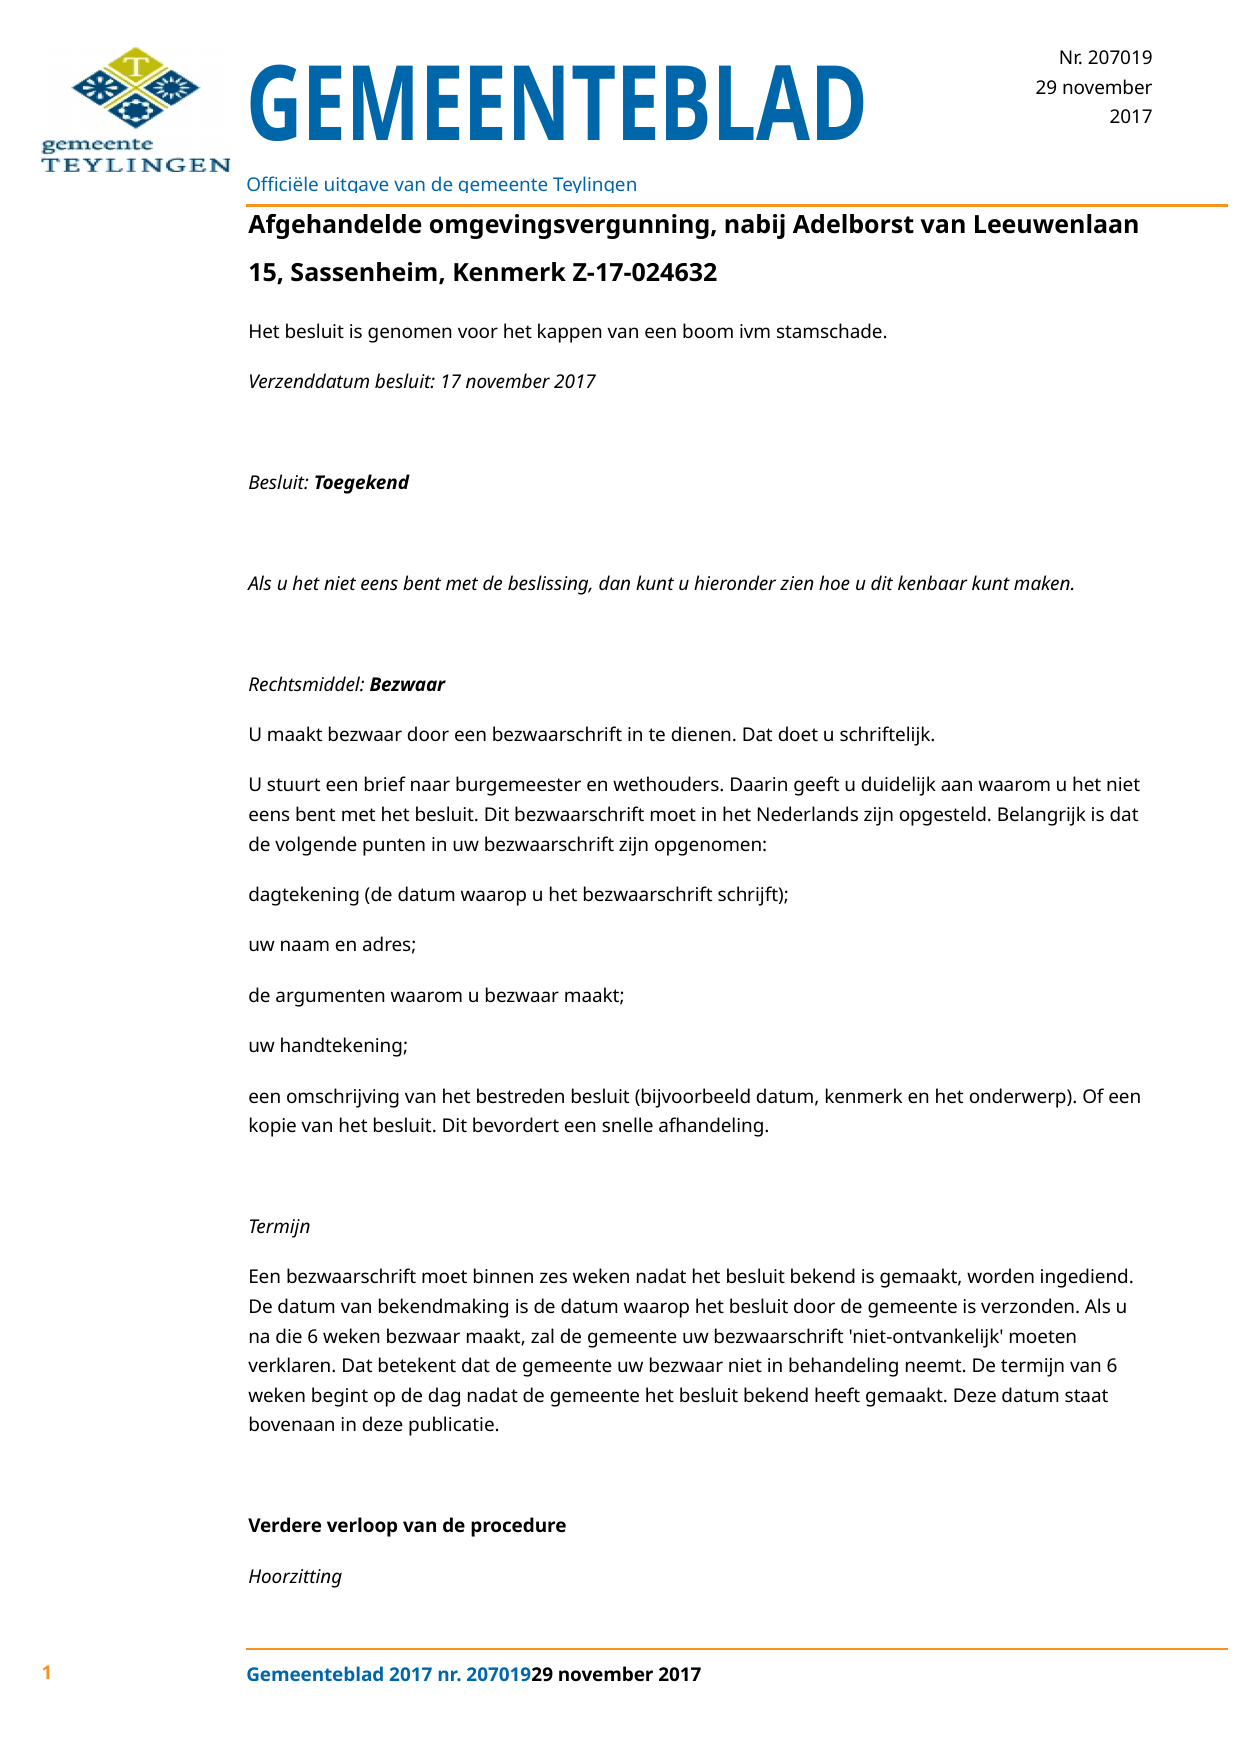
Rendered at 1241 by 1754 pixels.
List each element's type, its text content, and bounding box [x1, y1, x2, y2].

text Een bezwaarschrift moet binnen zes weken nadat het besluit bekend is gemaakt, worden ingediend. De datum van bekendmaking is de datum waarop het besluit door de gemeente is verzonden. Als u na die 6 weken bezwaar maakt, zal de gemeente uw bezwaarschrift 'niet-ontvankelijk' moeten verklaren. Dat betekent dat de gemeente uw bezwaar niet in behandeling neemt. De termijn van 6 weken begint op de dag nadat de gemeente het besluit bekend heeft gemaakt. Deze datum staat bovenaan in deze publicatie. [248, 1264, 1152, 1437]
text uw handtekening; [248, 1032, 1152, 1058]
text een omschrijving van het bestreden besluit (bijvoorbeeld datum, kenmerk en het onderwerp). Of een kopie van het besluit. Dit bevordert een snelle afhandeling. [248, 1083, 1152, 1138]
text Verzenddatum besluit: 17 november 2017 [248, 368, 1152, 394]
picture [41, 47, 231, 172]
text Afgehandelde omgevingsvergunning, nabij Adelborst van Leeuwenlaan 15, Sassenheim, Kenmerk Z-17-024632 [248, 207, 1152, 288]
text Termijn [248, 1213, 1152, 1239]
text Besluit: Toegekend [248, 469, 1152, 495]
text de argumenten waarom u bezwaar maakt; [248, 982, 1152, 1008]
text Als u het niet eens bent met de beslissing, dan kunt u hieronder zien hoe u dit kenbaar kunt maken. [248, 570, 1152, 596]
text U maakt bezwaar door een bezwaarschrift in te dienen. Dat doet u schriftelijk. [248, 721, 1152, 747]
text Verdere verloop van de procedure [248, 1512, 1152, 1538]
text Rechtsmiddel: Bezwaar [248, 671, 1152, 697]
text Het besluit is genomen voor het kappen van een boom ivm stamschade. [248, 318, 1152, 344]
text Hoorzitting [248, 1563, 1152, 1589]
text U stuurt een brief naar burgemeester en wethouders. Daarin geeft u duidelijk aan waarom u het niet eens bent met het besluit. Dit bezwaarschrift moet in het Nederlands zijn opgesteld. Belangrijk is dat de volgende punten in uw bezwaarschrift zijn opgenomen: [248, 772, 1152, 857]
text dagtekening (de datum waarop u het bezwaarschrift schrijft); [248, 881, 1152, 907]
text uw naam en adres; [248, 932, 1152, 957]
